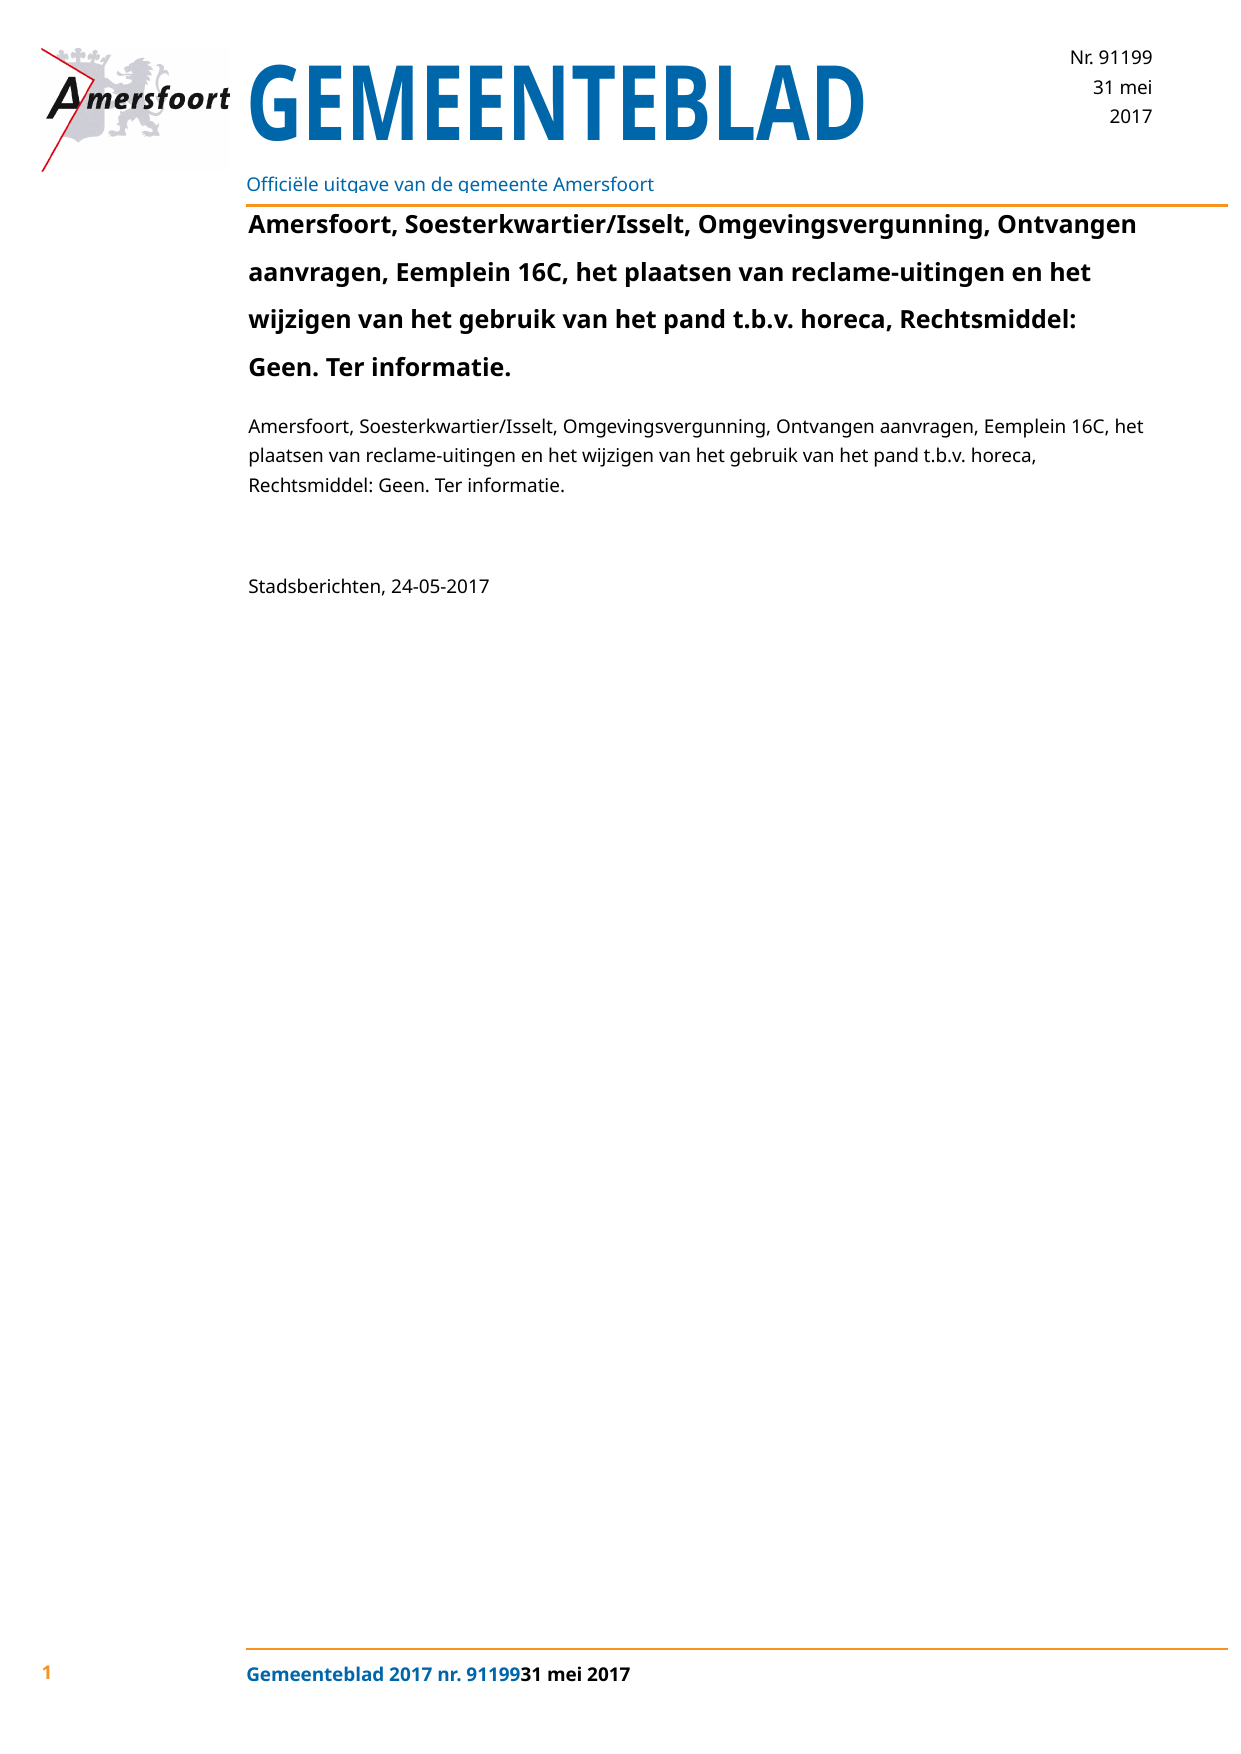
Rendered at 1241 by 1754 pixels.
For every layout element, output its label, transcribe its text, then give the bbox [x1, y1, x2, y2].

text Amersfoort, Soesterkwartier/Isselt, Omgevingsvergunning, Ontvangen aanvragen, Eemplein 16C, het plaatsen van reclame-uitingen en het wijzigen van het gebruik van het pand t.b.v. horeca, Rechtsmiddel: Geen. Ter informatie. [248, 413, 1152, 498]
picture [41, 47, 231, 172]
text Stadsberichten, 24-05-2017 [248, 573, 1152, 599]
text Amersfoort, Soesterkwartier/Isselt, Omgevingsvergunning, Ontvangen aanvragen, Eemplein 16C, het plaatsen van reclame-uitingen en het wijzigen van het gebruik van het pand t.b.v. horeca, Rechtsmiddel: Geen. Ter informatie. [248, 207, 1152, 384]
